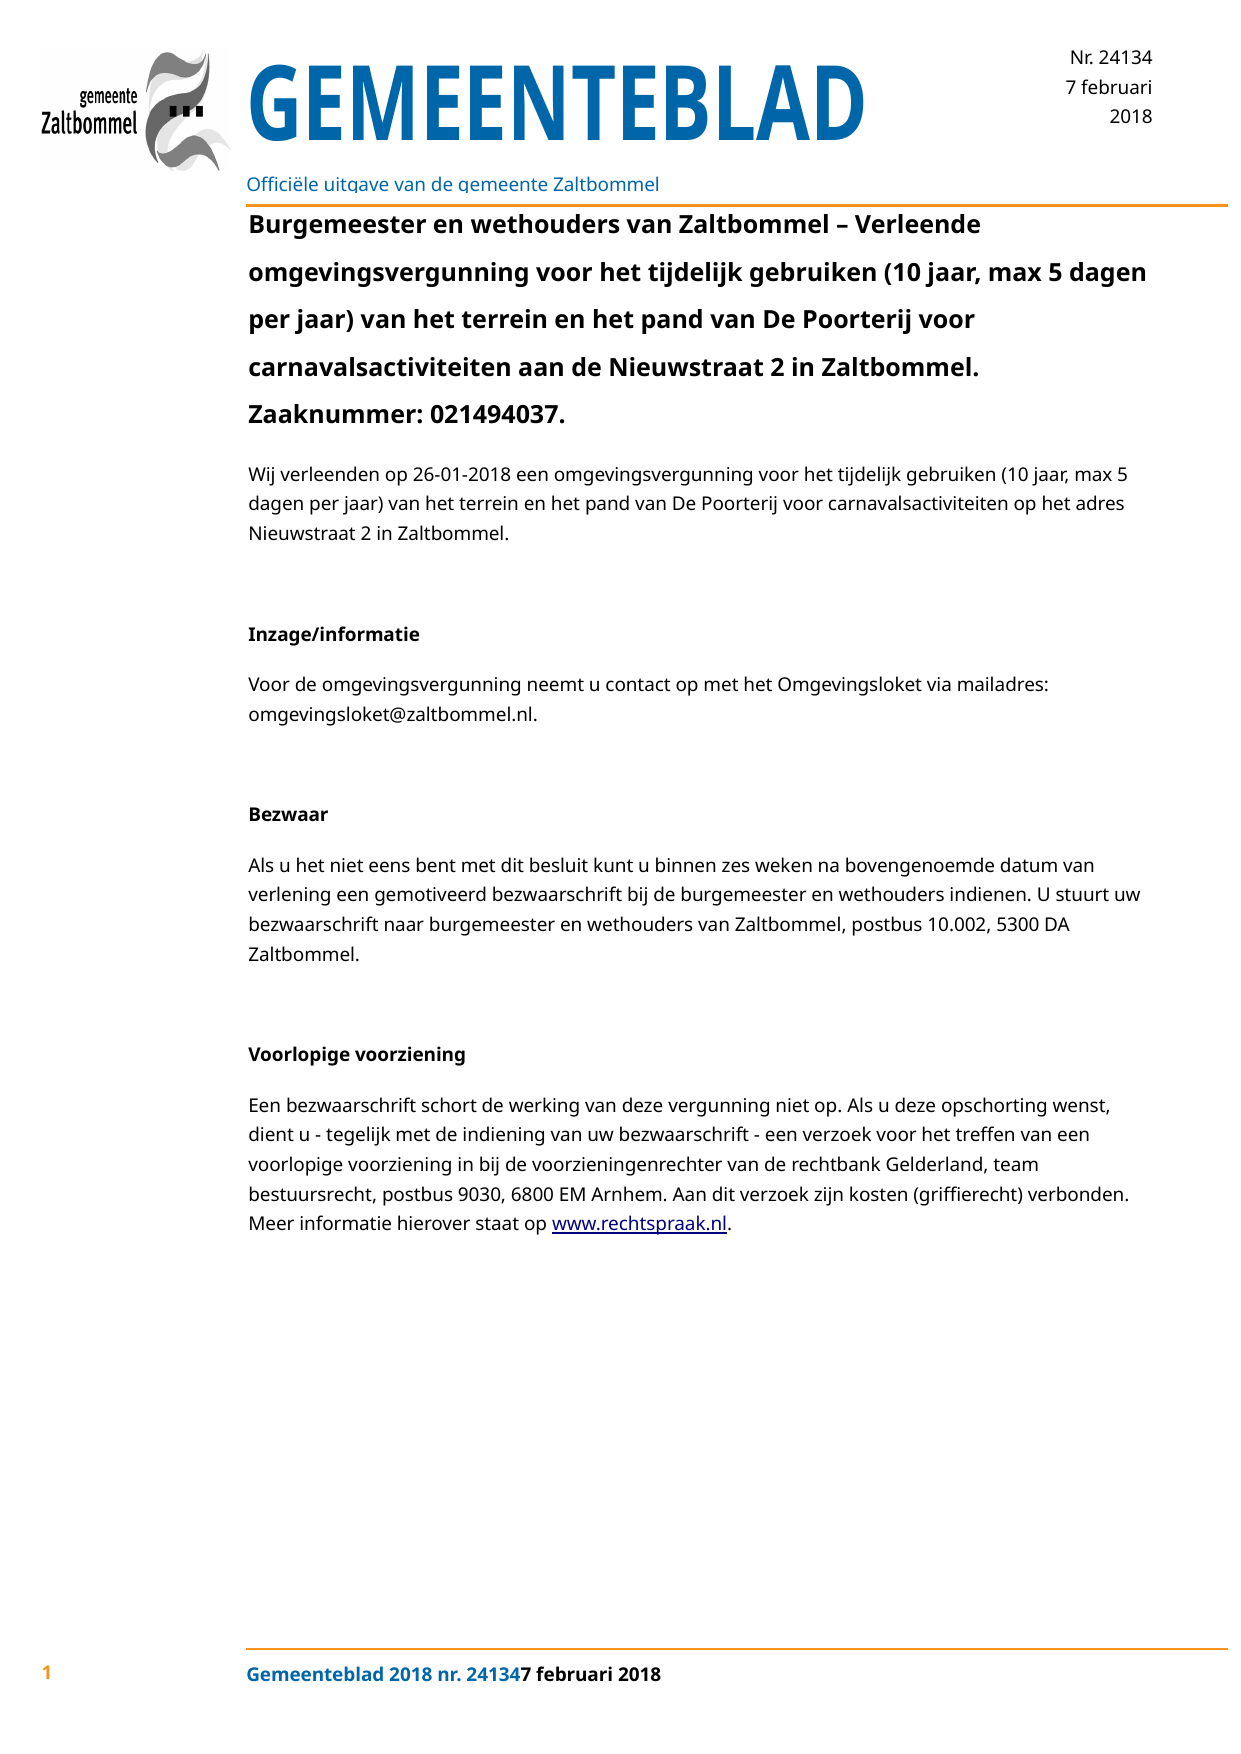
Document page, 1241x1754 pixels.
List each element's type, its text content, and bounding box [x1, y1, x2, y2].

text Wij verleenden op 26-01-2018 een omgevingsvergunning voor het tijdelijk gebruiken (10 jaar, max 5 dagen per jaar) van het terrein en het pand van De Poorterij voor carnavalsactiviteiten op het adres Nieuwstraat 2 in Zaltbommel. [248, 461, 1152, 546]
text Voorlopige voorziening [248, 1042, 1152, 1067]
text Voor de omgevingsvergunning neemt u contact op met het Omgevingsloket via mailadres: omgevingsloket@zaltbommel.nl. [248, 671, 1152, 726]
text Een bezwaarschrift schort de werking van deze vergunning niet op. Als u deze opschorting wenst, dient u - tegelijk met de indiening van uw bezwaarschrift - een verzoek voor het treffen van een voorlopige voorziening in bij de voorzieningenrechter van de rechtbank Gelderland, team bestuursrecht, postbus 9030, 6800 EM Arnhem. Aan dit verzoek zijn kosten (griffierecht) verbonden. Meer informatie hierover staat op www.rechtspraak.nl. [248, 1092, 1152, 1236]
picture [41, 47, 231, 172]
text Inzage/informatie [248, 621, 1152, 646]
text Als u het niet eens bent met dit besluit kunt u binnen zes weken na bovengenoemde datum van verlening een gemotiveerd bezwaarschrift bij de burgemeester en wethouders indienen. U stuurt uw bezwaarschrift naar burgemeester en wethouders van Zaltbommel, postbus 10.002, 5300 DA Zaltbommel. [248, 852, 1152, 966]
text Burgemeester en wethouders van Zaltbommel – Verleende omgevingsvergunning voor het tijdelijk gebruiken (10 jaar, max 5 dagen per jaar) van het terrein en het pand van De Poorterij voor carnavalsactiviteiten aan de Nieuwstraat 2 in Zaltbommel. Zaaknummer: 021494037. [248, 207, 1152, 431]
text Bezwaar [248, 802, 1152, 827]
